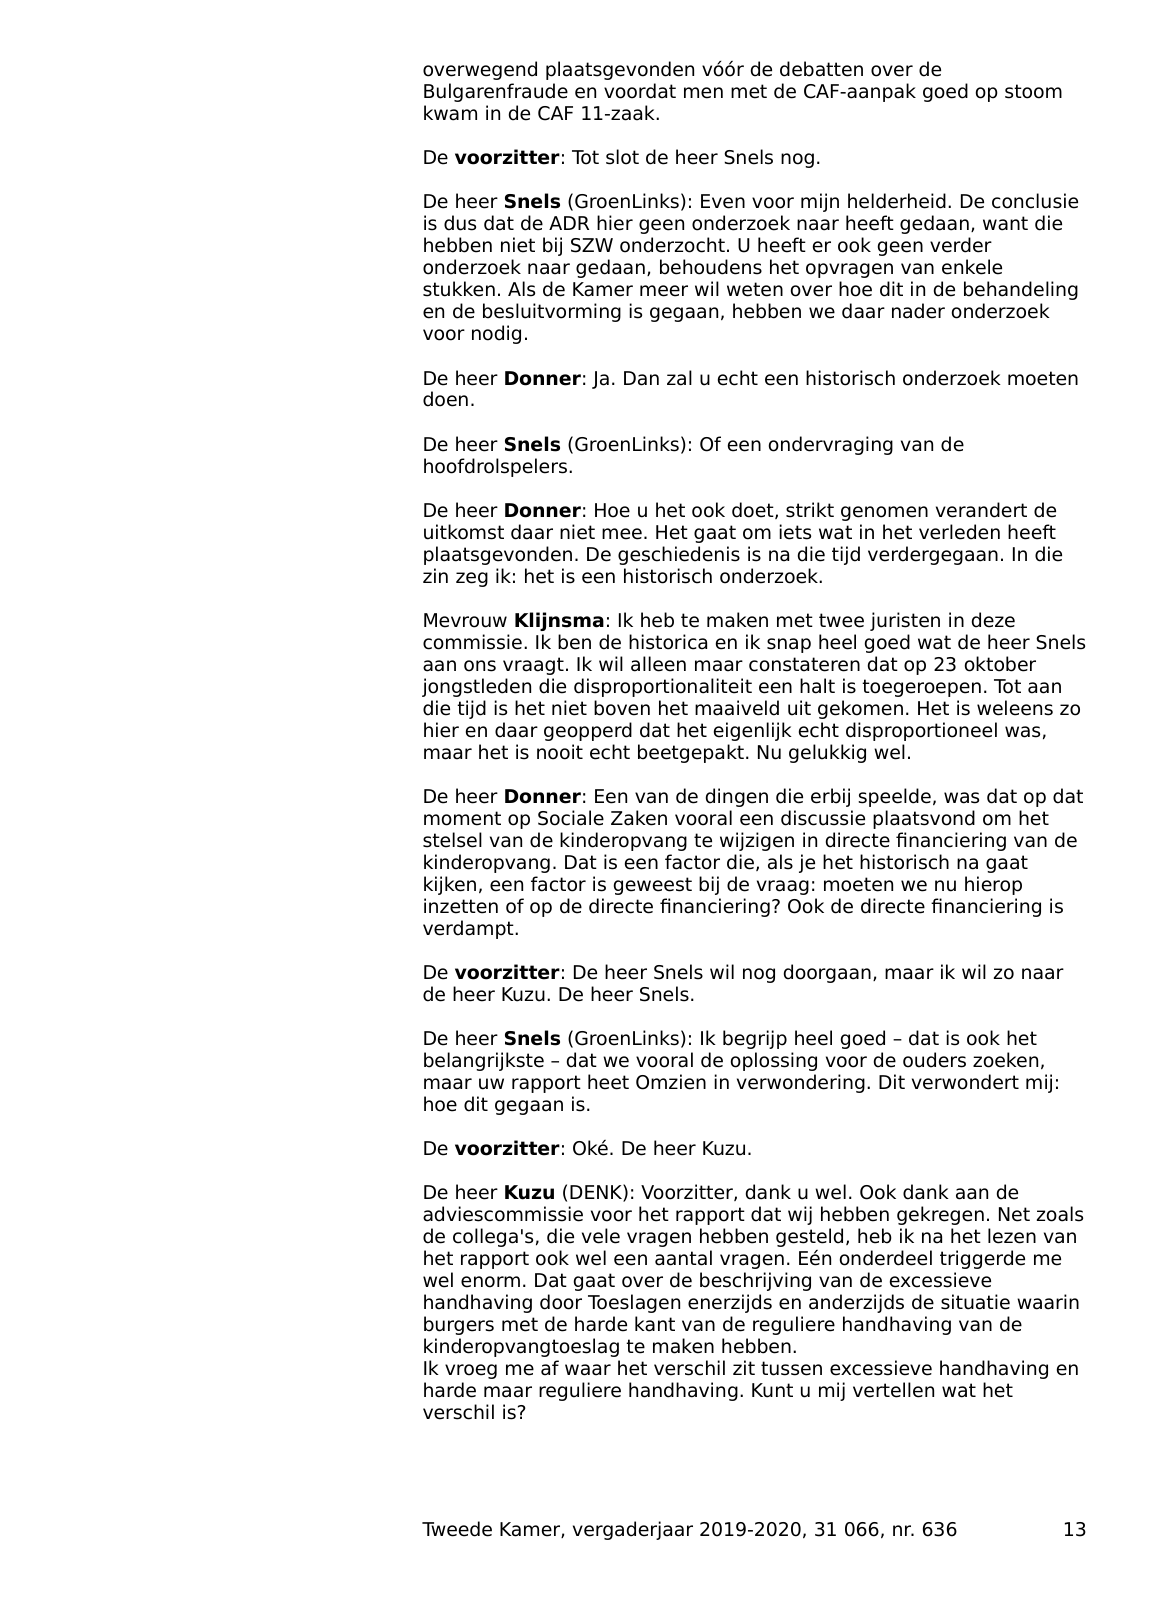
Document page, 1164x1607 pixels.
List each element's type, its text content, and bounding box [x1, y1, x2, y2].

text overwegend plaatsgevonden vóór de debatten over de Bulgarenfraude en voordat men met de CAF-aanpak goed op stoom kwam in de CAF 11-zaak. [422, 59, 1087, 125]
text De heer Donner: Een van de dingen die erbij speelde, was dat op dat moment op Sociale Zaken vooral een discussie plaatsvond om het stelsel van de kinderopvang te wijzigen in directe financiering van de kinderopvang. Dat is een factor die, als je het historisch na gaat kijken, een factor is geweest bij de vraag: moeten we nu hierop inzetten of op de directe financiering? Ook de directe financiering is verdampt. [422, 786, 1087, 940]
text De heer Snels (GroenLinks): Ik begrijp heel goed – dat is ook het belangrijkste – dat we vooral de oplossing voor de ouders zoeken, maar uw rapport heet Omzien in verwondering. Dit verwondert mij: hoe dit gegaan is. [422, 1028, 1087, 1116]
text Ik vroeg me af waar het verschil zit tussen excessieve handhaving en harde maar reguliere handhaving. Kunt u mij vertellen wat het verschil is? [422, 1358, 1087, 1424]
text De heer Snels (GroenLinks): Of een ondervraging van de hoofdrolspelers. [422, 433, 1087, 477]
text Mevrouw Klijnsma: Ik heb te maken met twee juristen in deze commissie. Ik ben de historica en ik snap heel goed wat de heer Snels aan ons vraagt. Ik wil alleen maar constateren dat op 23 oktober jongstleden die disproportionaliteit een halt is toegeroepen. Tot aan die tijd is het niet boven het maaiveld uit gekomen. Het is weleens zo hier en daar geopperd dat het eigenlijk echt disproportioneel was, maar het is nooit echt beetgepakt. Nu gelukkig wel. [422, 610, 1087, 764]
text De voorzitter: Tot slot de heer Snels nog. [422, 147, 1087, 169]
text De voorzitter: Oké. De heer Kuzu. [422, 1138, 1087, 1160]
text De heer Donner: Hoe u het ook doet, strikt genomen verandert de uitkomst daar niet mee. Het gaat om iets wat in het verleden heeft plaatsgevonden. De geschiedenis is na die tijd verdergegaan. In die zin zeg ik: het is een historisch onderzoek. [422, 500, 1087, 588]
text De heer Kuzu (DENK): Voorzitter, dank u wel. Ook dank aan de adviescommissie voor het rapport dat wij hebben gekregen. Net zoals de collega's, die vele vragen hebben gesteld, heb ik na het lezen van het rapport ook wel een aantal vragen. Eén onderdeel triggerde me wel enorm. Dat gaat over de beschrijving van de excessieve handhaving door Toeslagen enerzijds en anderzijds de situatie waarin burgers met de harde kant van de reguliere handhaving van de kinderopvangtoeslag te maken hebben. [422, 1182, 1087, 1358]
text De heer Donner: Ja. Dan zal u echt een historisch onderzoek moeten doen. [422, 367, 1087, 411]
text De voorzitter: De heer Snels wil nog doorgaan, maar ik wil zo naar de heer Kuzu. De heer Snels. [422, 962, 1087, 1006]
text De heer Snels (GroenLinks): Even voor mijn helderheid. De conclusie is dus dat de ADR hier geen onderzoek naar heeft gedaan, want die hebben niet bij SZW onderzocht. U heeft er ook geen verder onderzoek naar gedaan, behoudens het opvragen van enkele stukken. Als de Kamer meer wil weten over hoe dit in de behandeling en de besluitvorming is gegaan, hebben we daar nader onderzoek voor nodig. [422, 191, 1087, 345]
